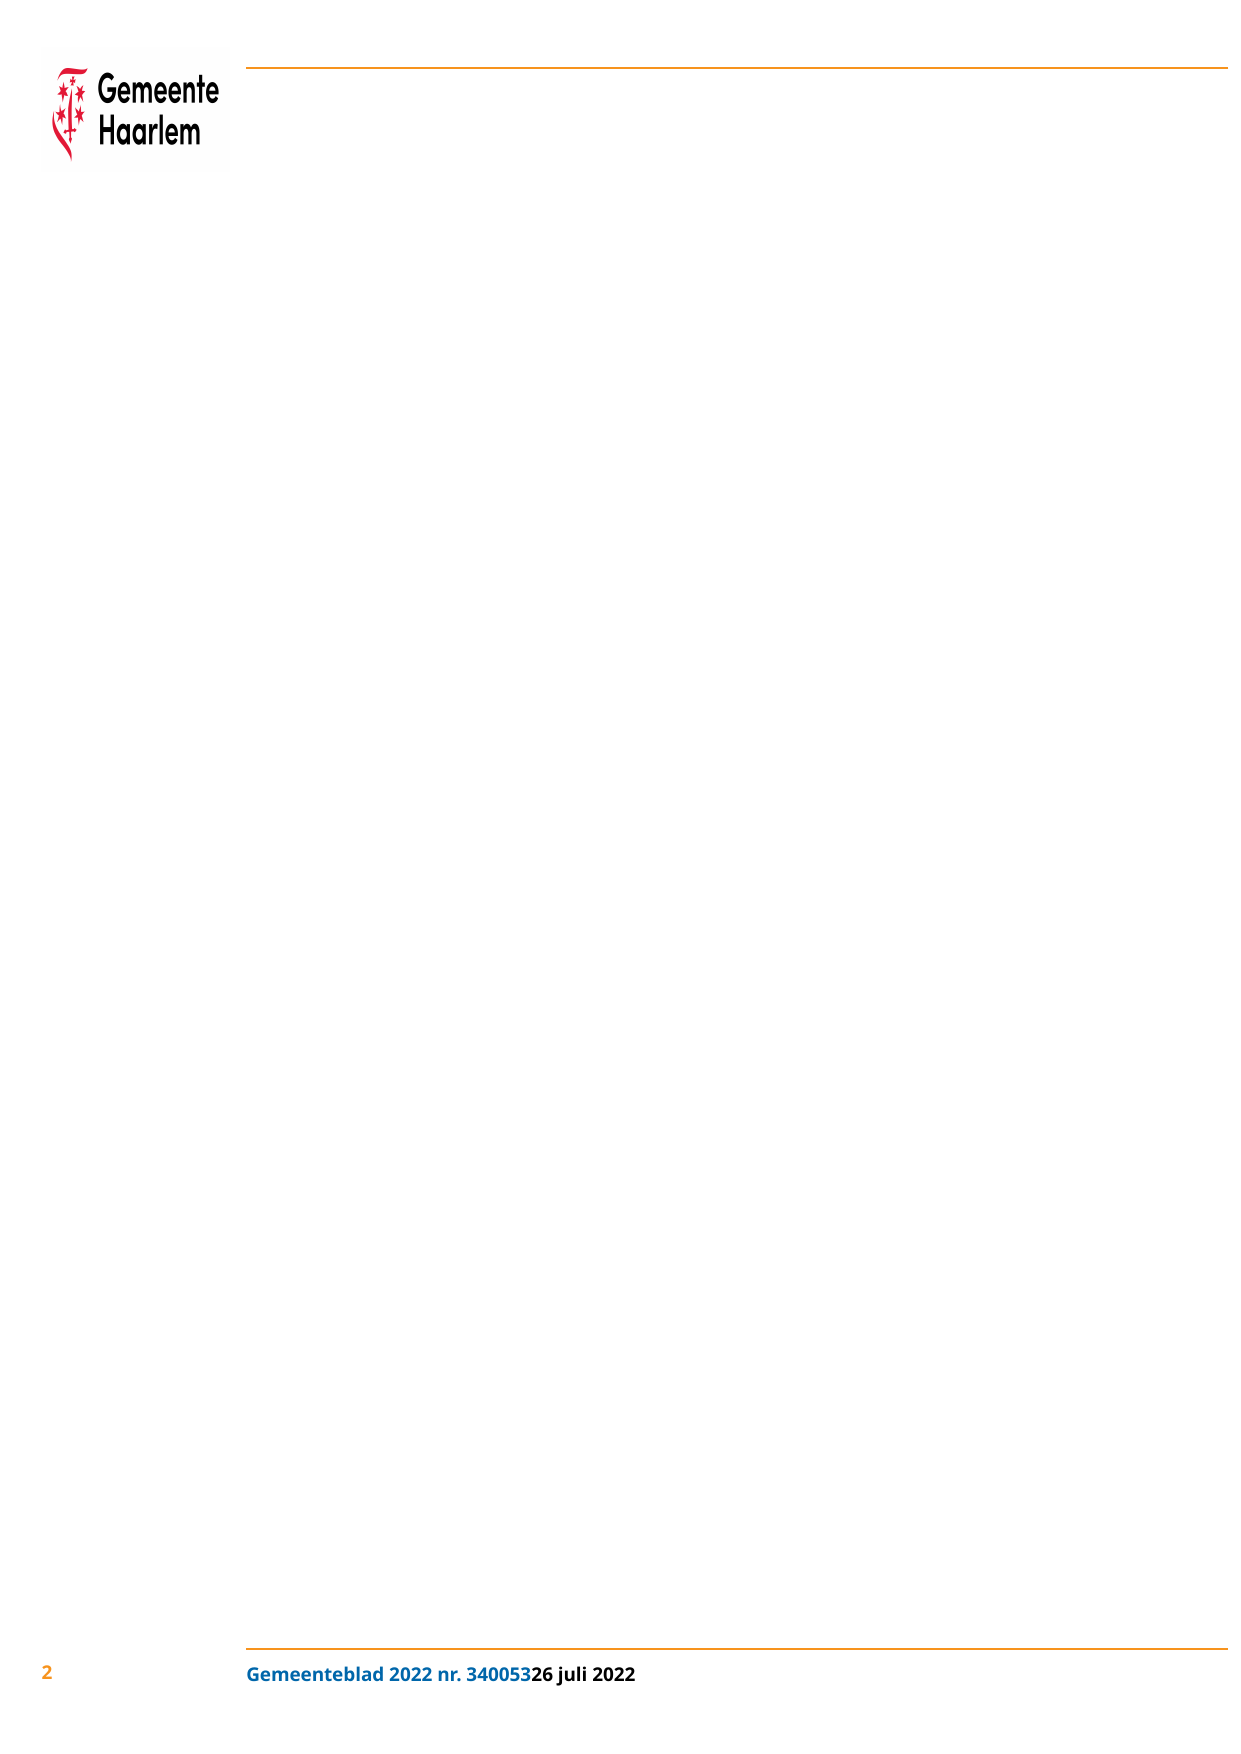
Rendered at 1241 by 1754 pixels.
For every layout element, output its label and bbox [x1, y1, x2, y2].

picture [41, 47, 231, 172]
